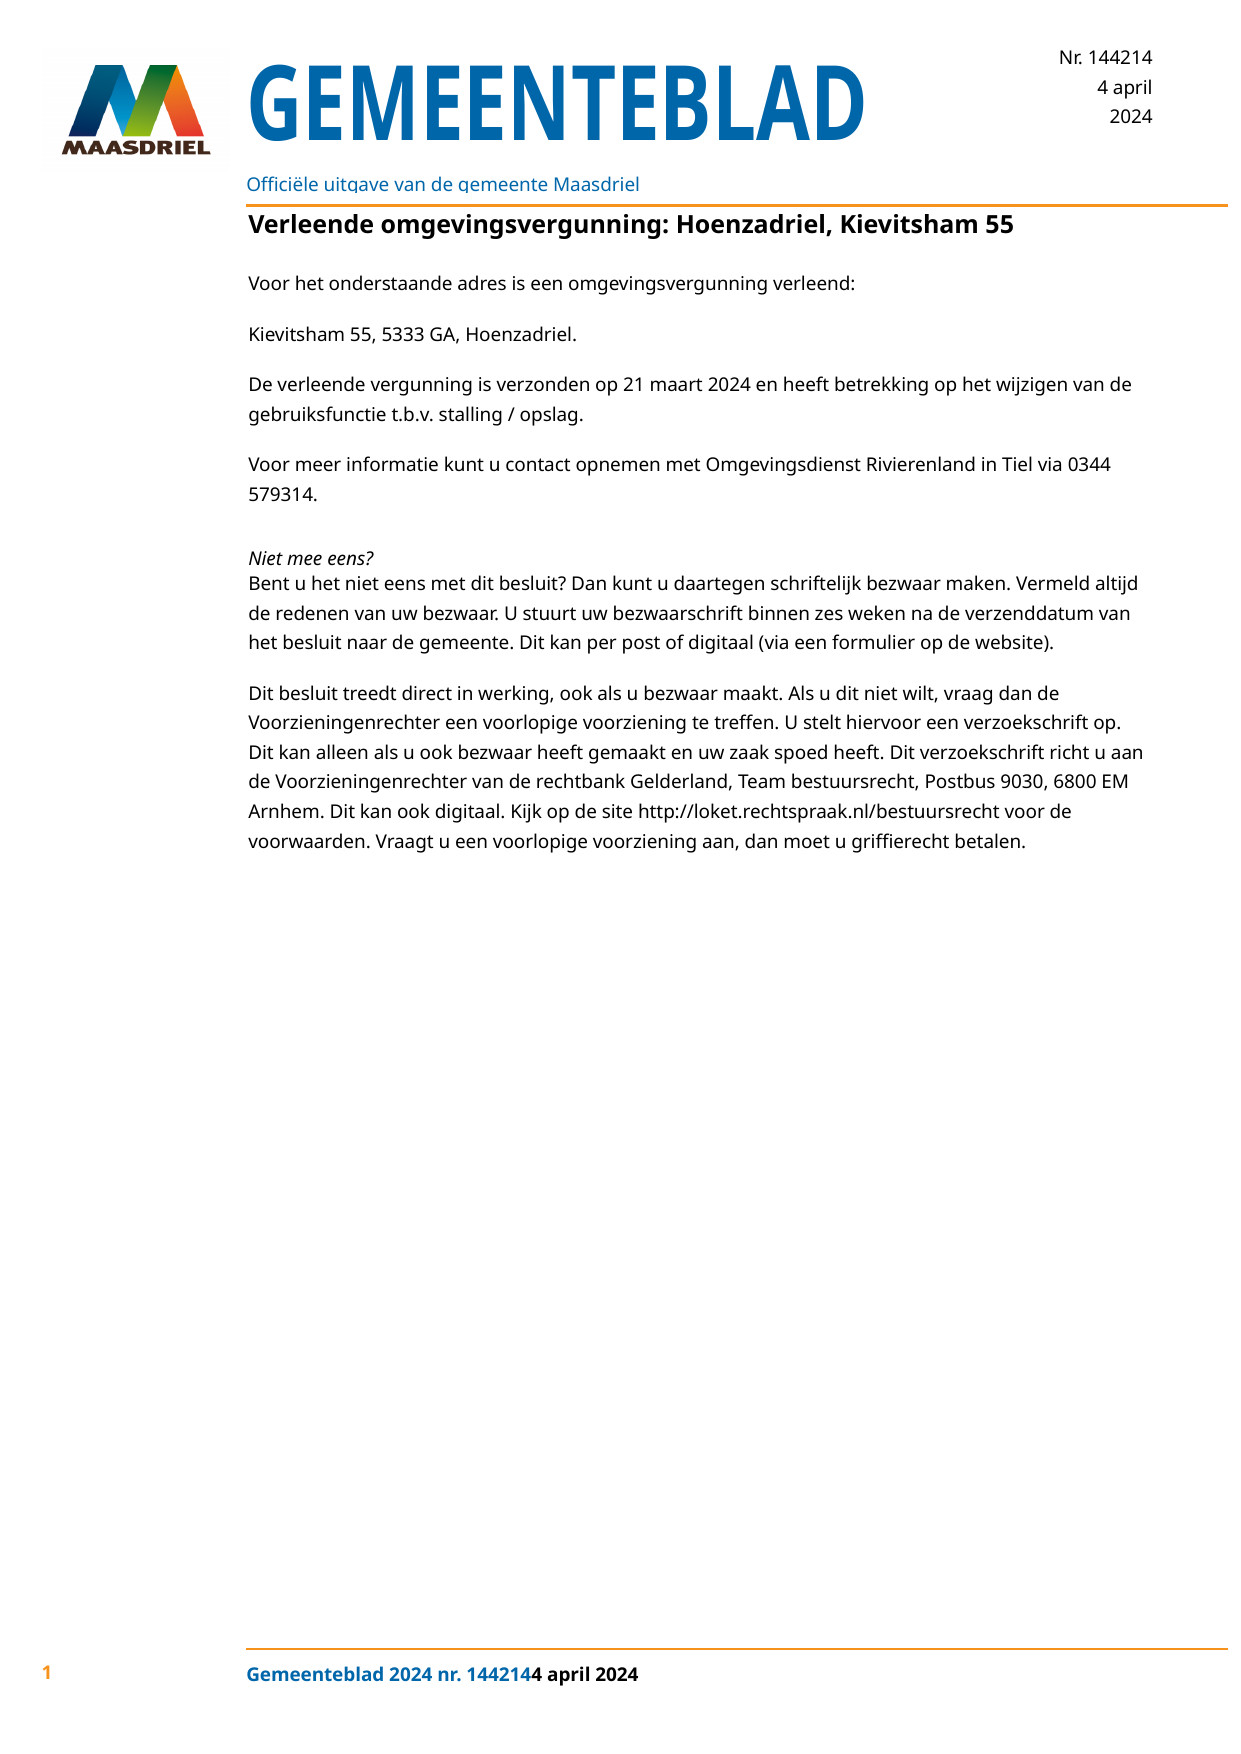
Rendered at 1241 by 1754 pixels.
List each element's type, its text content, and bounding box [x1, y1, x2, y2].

text Kievitsham 55, 5333 GA, Hoenzadriel. [248, 321, 1152, 346]
text Bent u het niet eens met dit besluit? Dan kunt u daartegen schriftelijk bezwaar maken. Vermeld altijd de redenen van uw bezwaar. U stuurt uw bezwaarschrift binnen zes weken na de verzenddatum van het besluit naar de gemeente. Dit kan per post of digitaal (via een formulier op de website). [248, 570, 1152, 655]
text Voor het onderstaande adres is een omgevingsvergunning verleend: [248, 270, 1152, 296]
picture [41, 47, 231, 172]
text Dit besluit treedt direct in werking, ook als u bezwaar maakt. Als u dit niet wilt, vraag dan de Voorzieningenrechter een voorlopige voorziening te treffen. U stelt hiervoor een verzoekschrift op. Dit kan alleen als u ook bezwaar heeft gemaakt en uw zaak spoed heeft. Dit verzoekschrift richt u aan de Voorzieningenrechter van de rechtbank Gelderland, Team bestuursrecht, Postbus 9030, 6800 EM Arnhem. Dit kan ook digitaal. Kijk op de site http://loket.rechtspraak.nl/bestuursrecht voor de voorwaarden. Vraagt u een voorlopige voorziening aan, dan moet u griffierecht betalen. [248, 680, 1152, 854]
text Niet mee eens? [248, 545, 1152, 570]
text Verleende omgevingsvergunning: Hoenzadriel, Kievitsham 55 [248, 207, 1152, 241]
text De verleende vergunning is verzonden op 21 maart 2024 en heeft betrekking op het wijzigen van de gebruiksfunctie t.b.v. stalling / opslag. [248, 371, 1152, 426]
text Voor meer informatie kunt u contact opnemen met Omgevingsdienst Rivierenland in Tiel via 0344 579314. [248, 451, 1152, 506]
